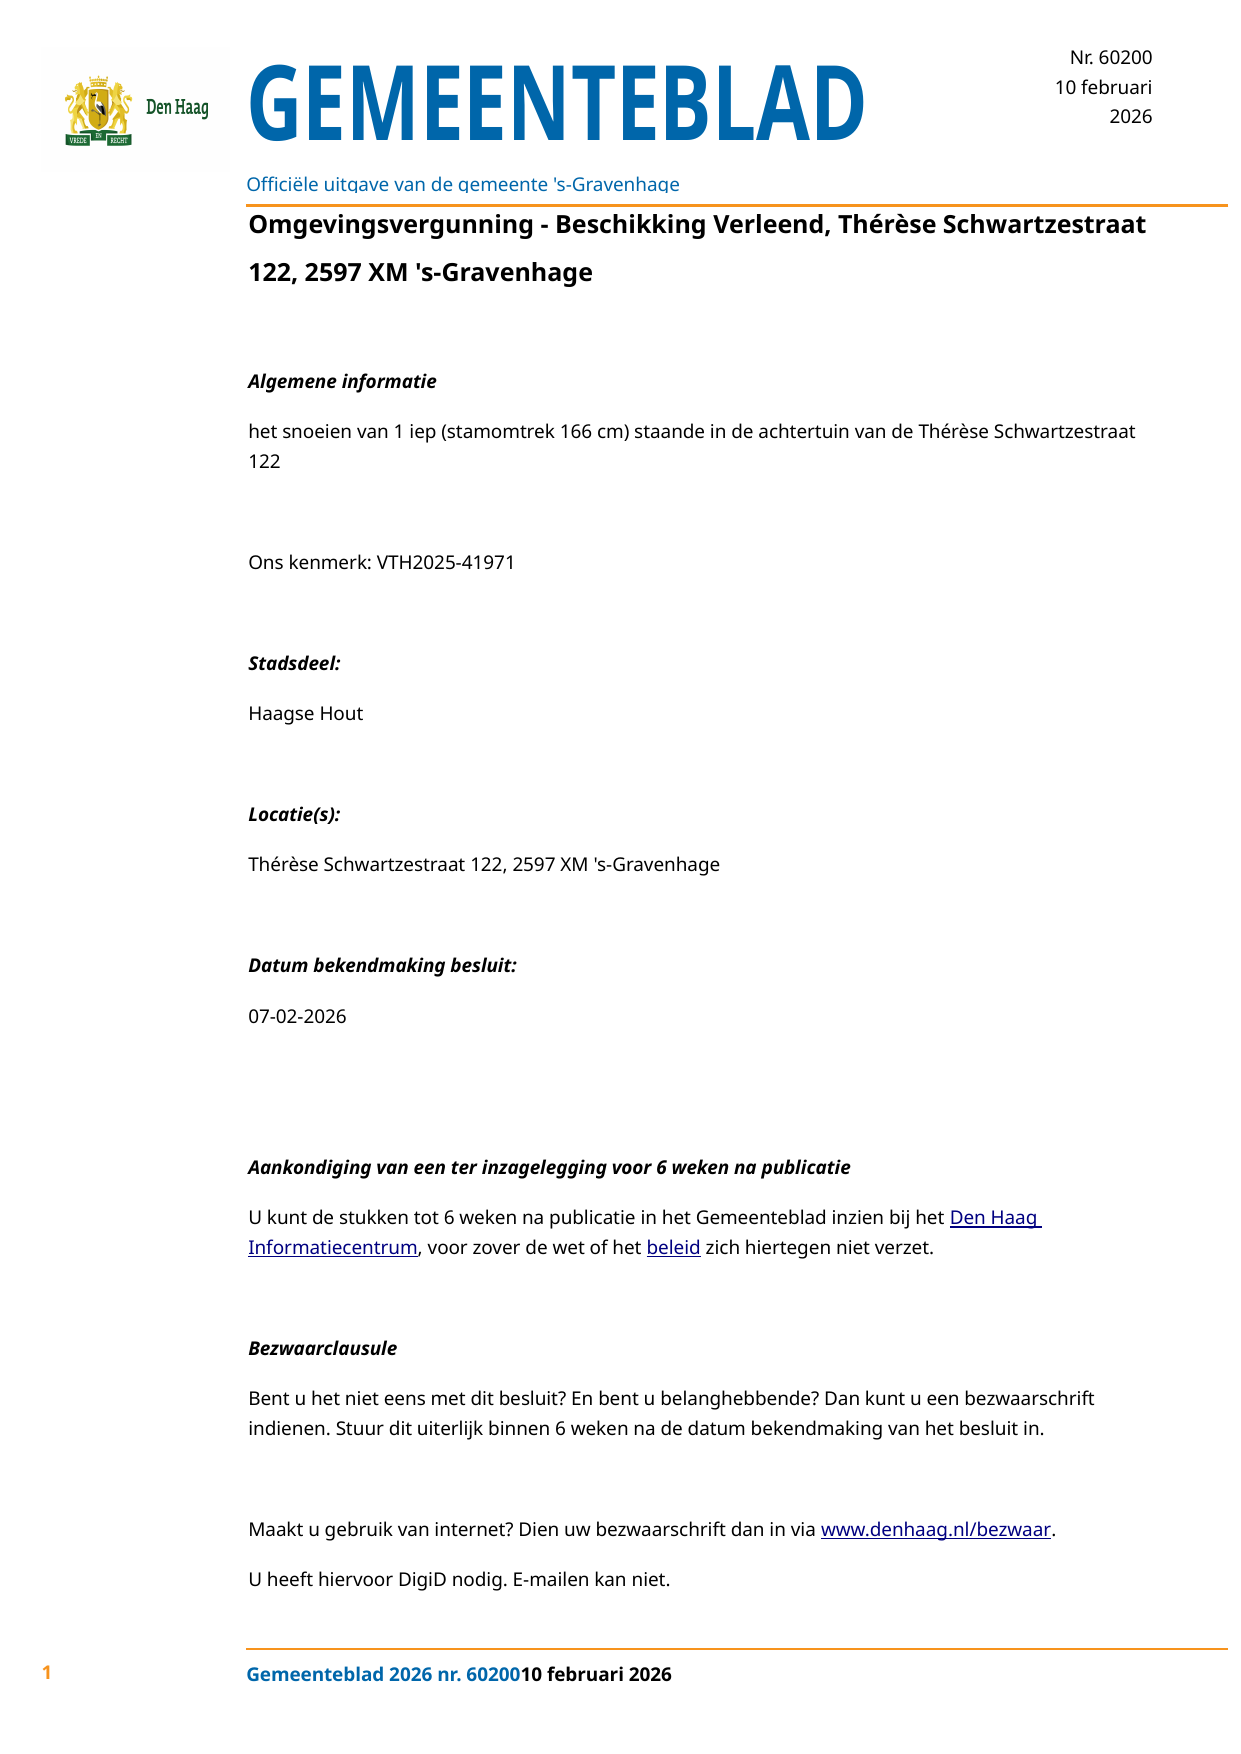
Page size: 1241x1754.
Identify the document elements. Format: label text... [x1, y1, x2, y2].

text Algemene informatie [248, 368, 1152, 394]
text Bezwaarclausule [248, 1335, 1152, 1361]
text U heeft hiervoor DigiD nodig. E-mailen kan niet. [248, 1566, 1152, 1592]
text Omgevingsvergunning - Beschikking Verleend, Thérèse Schwartzestraat 122, 2597 XM 's-Gravenhage [248, 207, 1152, 288]
text U kunt de stukken tot 6 weken na publicatie in het Gemeenteblad inzien bij het Den Haag Informatiecentrum, voor zover de wet of het beleid zich hiertegen niet verzet. [248, 1204, 1152, 1260]
text Thérèse Schwartzestraat 122, 2597 XM 's-Gravenhage [248, 852, 1152, 877]
text het snoeien van 1 iep (stamomtrek 166 cm) staande in de achtertuin van de Thérèse Schwartzestraat 122 [248, 419, 1152, 474]
picture [41, 47, 231, 172]
text Haagse Hout [248, 700, 1152, 726]
text Stadsdeel: [248, 650, 1152, 676]
text Locatie(s): [248, 801, 1152, 827]
text Datum bekendmaking besluit: [248, 952, 1152, 978]
text Ons kenmerk: VTH2025-41971 [248, 549, 1152, 575]
text Aankondiging van een ter inzagelegging voor 6 weken na publicatie [248, 1154, 1152, 1180]
text Maakt u gebruik van internet? Dien uw bezwaarschrift dan in via www.denhaag.nl/bezwaar. [248, 1516, 1152, 1542]
text 07-02-2026 [248, 1003, 1152, 1029]
text Bent u het niet eens met dit besluit? En bent u belanghebbende? Dan kunt u een bezwaarschrift indienen. Stuur dit uiterlijk binnen 6 weken na de datum bekendmaking van het besluit in. [248, 1385, 1152, 1441]
